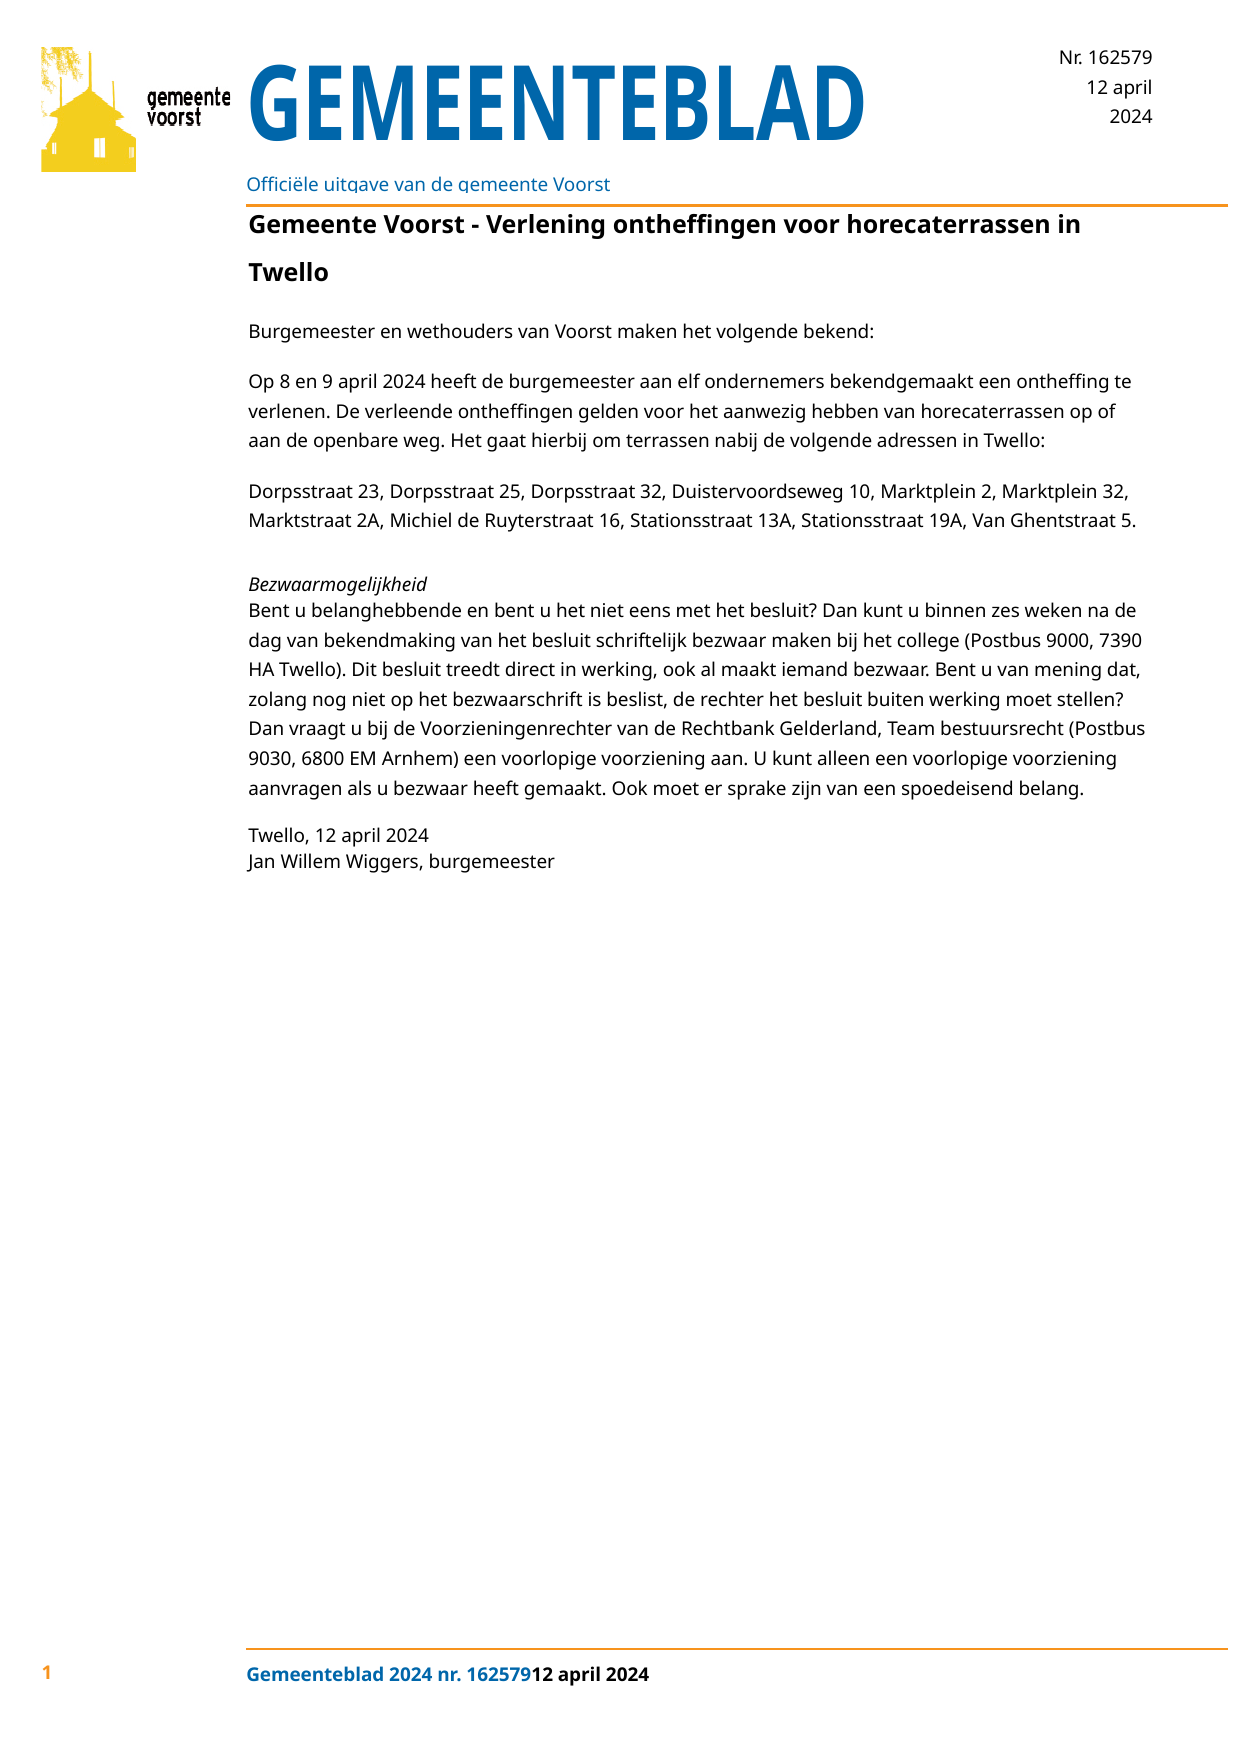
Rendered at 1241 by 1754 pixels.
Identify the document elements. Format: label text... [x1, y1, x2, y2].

text Op 8 en 9 april 2024 heeft de burgemeester aan elf ondernemers bekendgemaakt een ontheffing te verlenen. De verleende ontheffingen gelden voor het aanwezig hebben van horecaterrassen op of aan de openbare weg. Het gaat hierbij om terrassen nabij de volgende adressen in Twello: [248, 368, 1152, 453]
text Dorpsstraat 23, Dorpsstraat 25, Dorpsstraat 32, Duistervoordseweg 10, Marktplein 2, Marktplein 32, Marktstraat 2A, Michiel de Ruyterstraat 16, Stationsstraat 13A, Stationsstraat 19A, Van Ghentstraat 5. [248, 478, 1152, 533]
text Jan Willem Wiggers, burgemeester [248, 848, 1152, 874]
picture [41, 47, 231, 172]
text Bezwaarmogelijkheid [248, 571, 1152, 597]
text Twello, 12 april 2024 [248, 822, 1152, 848]
text Bent u belanghebbende en bent u het niet eens met het besluit? Dan kunt u binnen zes weken na de dag van bekendmaking van het besluit schriftelijk bezwaar maken bij het college (Postbus 9000, 7390 HA Twello). Dit besluit treedt direct in werking, ook al maakt iemand bezwaar. Bent u van mening dat, zolang nog niet op het bezwaarschrift is beslist, de rechter het besluit buiten werking moet stellen? Dan vraagt u bij de Voorzieningenrechter van de Rechtbank Gelderland, Team bestuursrecht (Postbus 9030, 6800 EM Arnhem) een voorlopige voorziening aan. U kunt alleen een voorlopige voorziening aanvragen als u bezwaar heeft gemaakt. Ook moet er sprake zijn van een spoedeisend belang. [248, 597, 1152, 800]
text Gemeente Voorst - Verlening ontheffingen voor horecaterrassen in Twello [248, 207, 1152, 288]
text Burgemeester en wethouders van Voorst maken het volgende bekend: [248, 318, 1152, 344]
